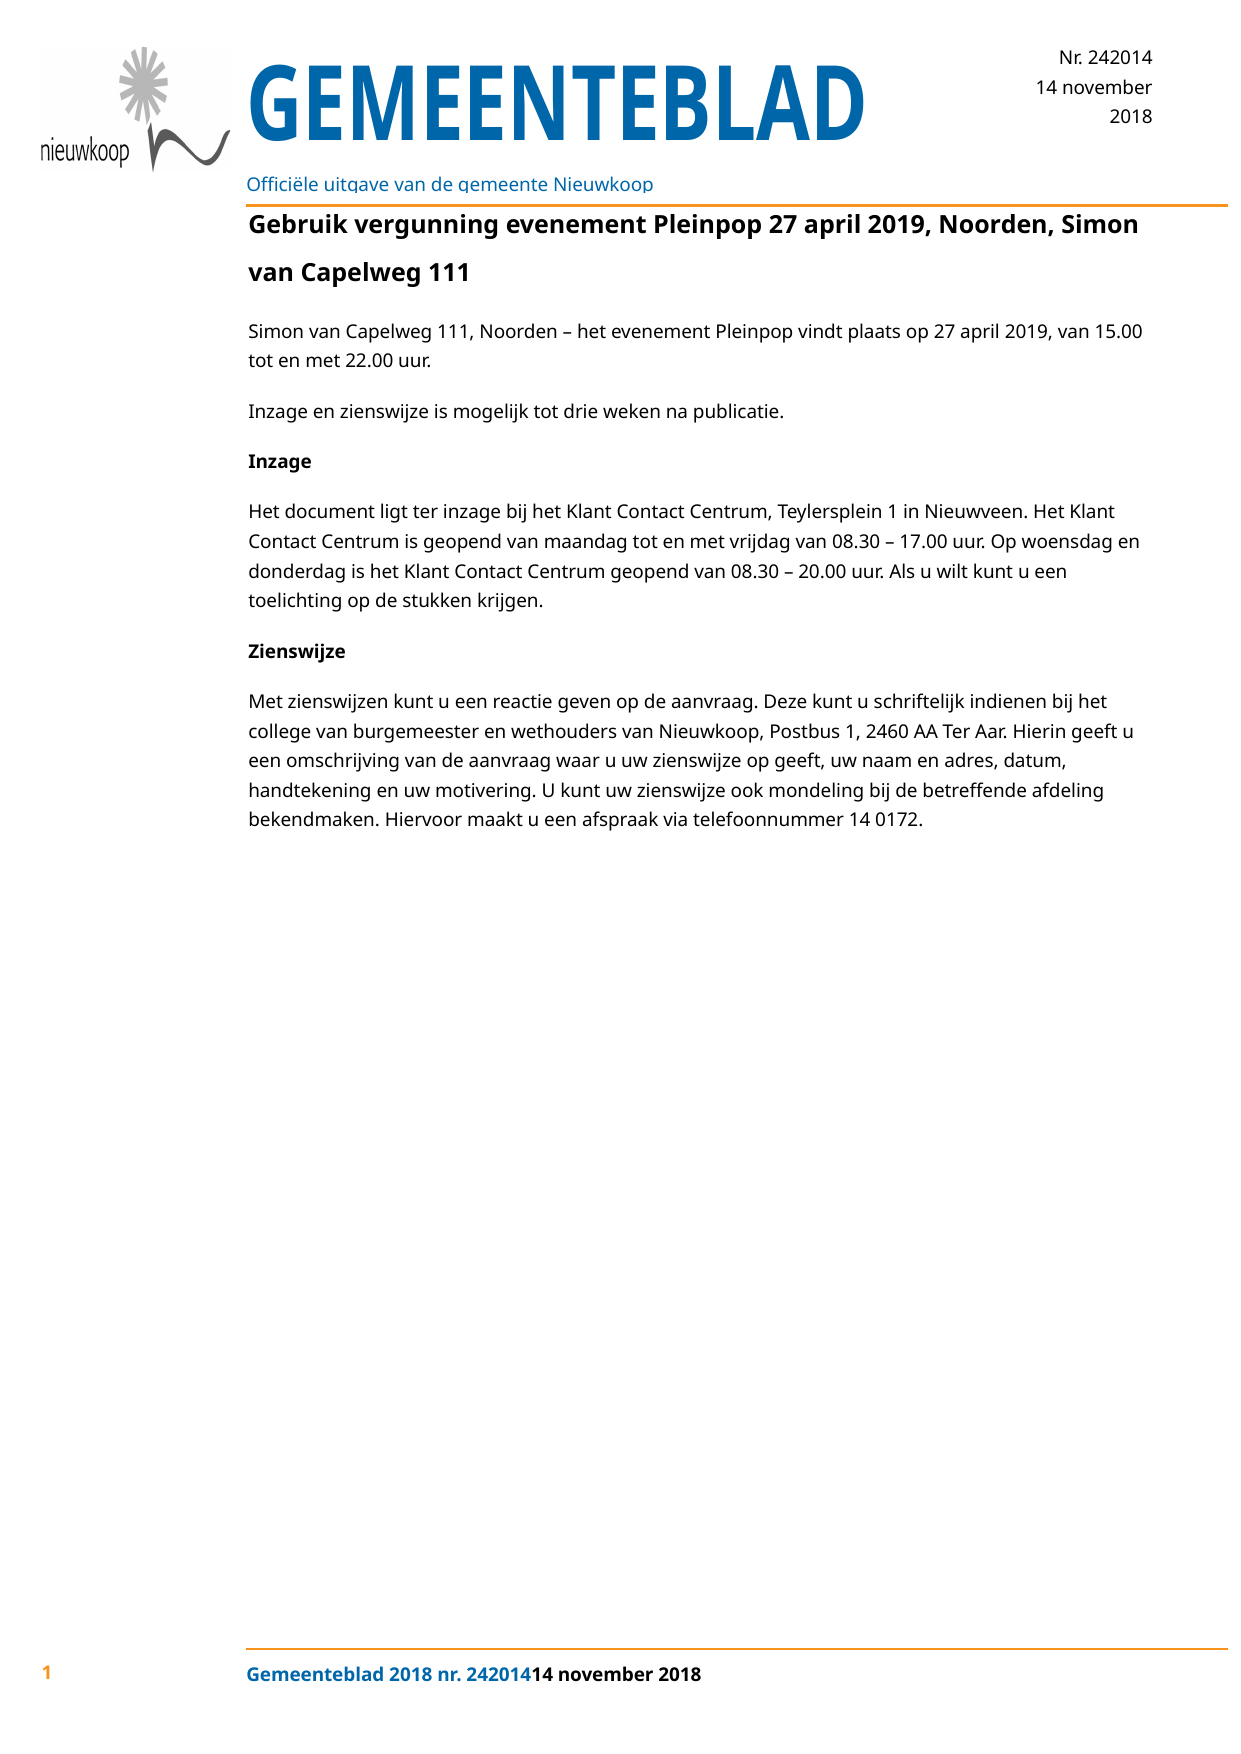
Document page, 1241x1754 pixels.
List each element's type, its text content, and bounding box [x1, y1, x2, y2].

text Met zienswijzen kunt u een reactie geven op de aanvraag. Deze kunt u schriftelijk indienen bij het college van burgemeester en wethouders van Nieuwkoop, Postbus 1, 2460 AA Ter Aar. Hierin geeft u een omschrijving van de aanvraag waar u uw zienswijze op geeft, uw naam en adres, datum, handtekening en uw motivering. U kunt uw zienswijze ook mondeling bij de betreffende afdeling bekendmaken. Hiervoor maakt u een afspraak via telefoonnummer 14 0172. [248, 688, 1152, 832]
text Inzage en zienswijze is mogelijk tot drie weken na publicatie. [248, 398, 1152, 424]
picture [41, 47, 231, 172]
text Inzage [248, 448, 1152, 474]
text Simon van Capelweg 111, Noorden – het evenement Pleinpop vindt plaats op 27 april 2019, van 15.00 tot en met 22.00 uur. [248, 318, 1152, 373]
text Het document ligt ter inzage bij het Klant Contact Centrum, Teylersplein 1 in Nieuwveen. Het Klant Contact Centrum is geopend van maandag tot en met vrijdag van 08.30 – 17.00 uur. Op woensdag en donderdag is het Klant Contact Centrum geopend van 08.30 – 20.00 uur. Als u wilt kunt u een toelichting op de stukken krijgen. [248, 499, 1152, 613]
text Zienswijze [248, 638, 1152, 664]
text Gebruik vergunning evenement Pleinpop 27 april 2019, Noorden, Simon van Capelweg 111 [248, 207, 1152, 288]
